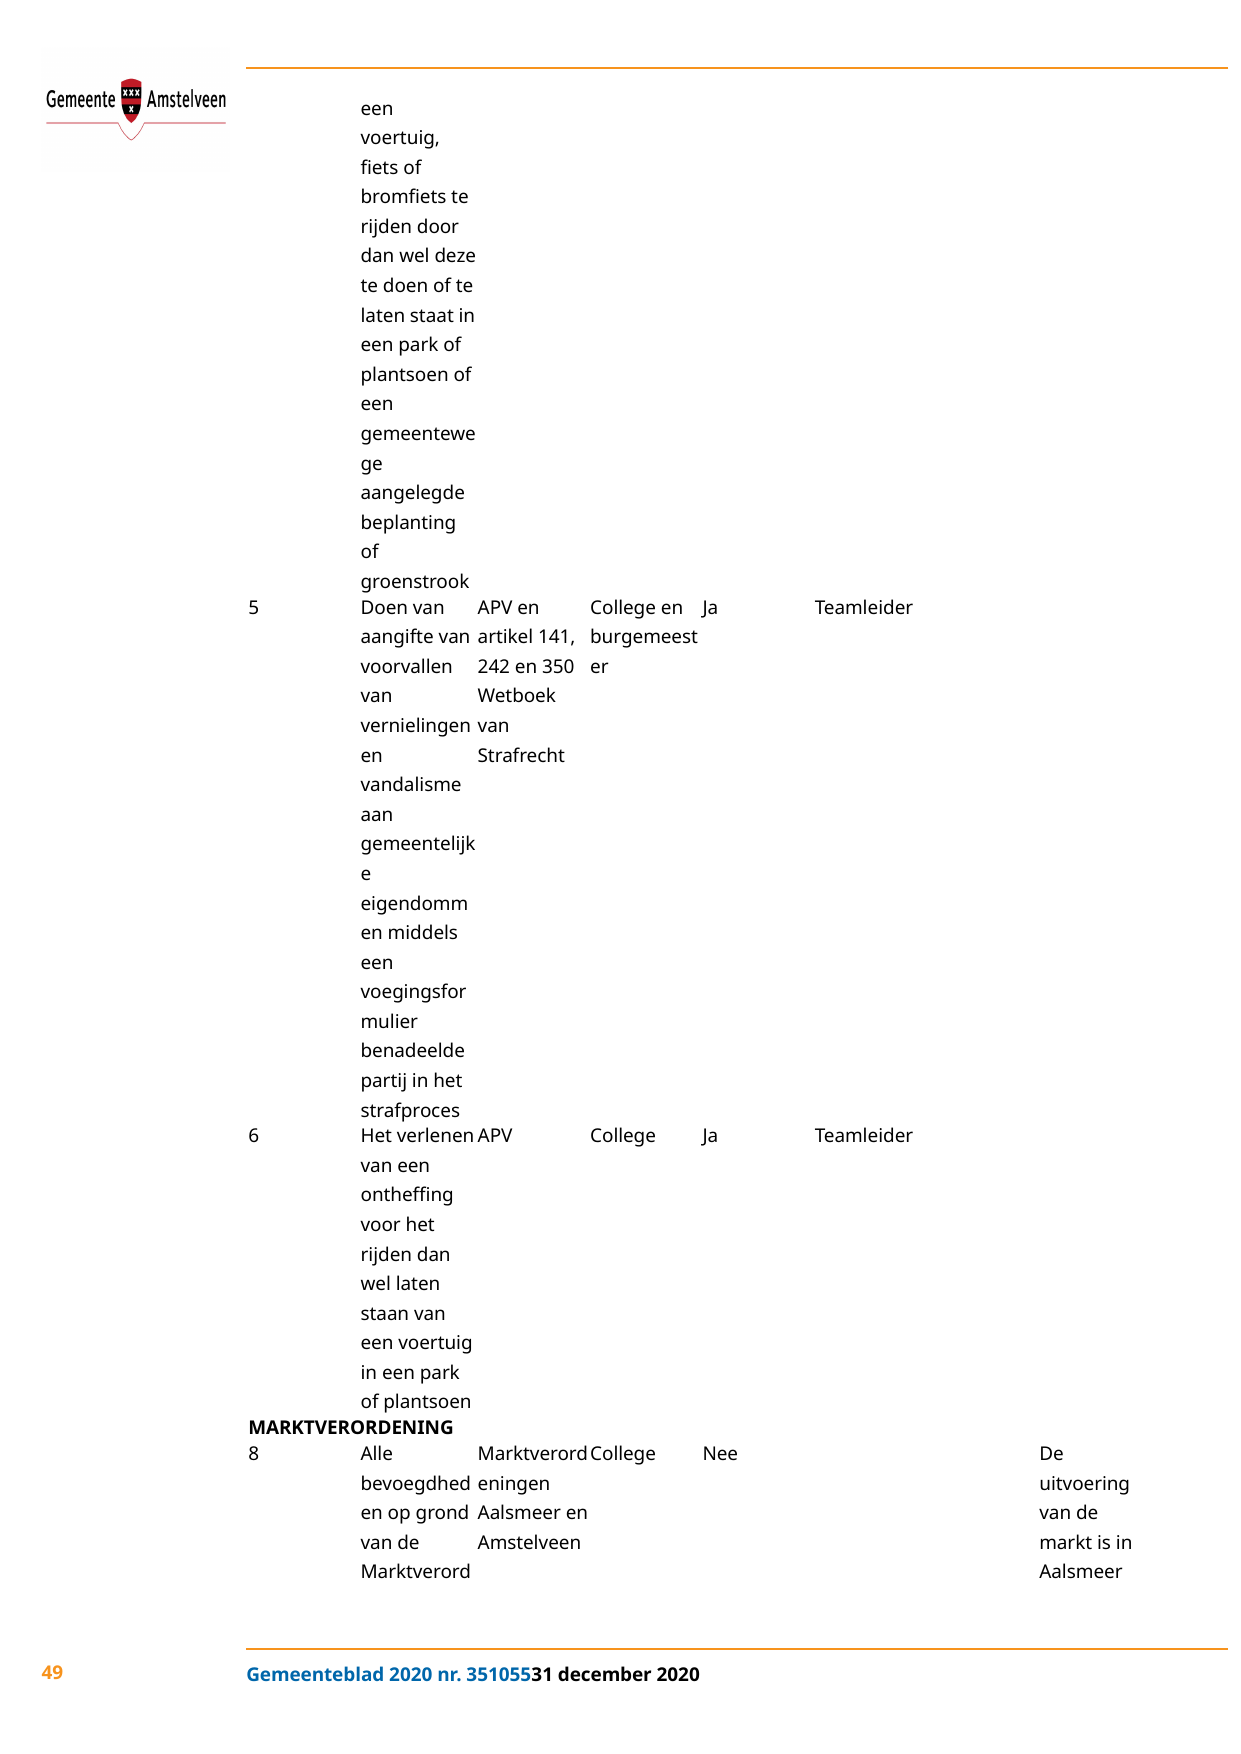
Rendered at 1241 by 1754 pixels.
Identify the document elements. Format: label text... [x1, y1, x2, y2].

table_cell Ja [702, 594, 814, 1122]
table_cell [1039, 95, 1152, 594]
table_cell [702, 95, 814, 594]
picture [41, 47, 231, 172]
table_cell [815, 1440, 1039, 1584]
table_cell Teamleider [815, 1123, 1039, 1414]
table_cell [815, 95, 1039, 594]
table_cell Nee [702, 1440, 814, 1584]
table_cell [1039, 1123, 1152, 1414]
table_cell APV en artikel 141, 242 en 350 Wetboek van Strafrecht [478, 594, 590, 1122]
table_cell [478, 95, 590, 594]
table_cell Alle bevoegdheden op grond van de Marktverord [360, 1440, 477, 1584]
table_cell College [590, 1123, 702, 1414]
table_cell 6 [248, 1123, 360, 1414]
table_cell APV [478, 1123, 590, 1414]
table_cell [248, 95, 360, 594]
table_cell College [590, 1440, 702, 1584]
table_cell 8 [248, 1440, 360, 1584]
table_cell Marktverordeningen Aalsmeer en Amstelveen [478, 1440, 590, 1584]
table_cell Het verlenen van een ontheffing voor het rijden dan wel laten staan van een voertuig in een park of plantsoen [360, 1123, 477, 1414]
table_cell een voertuig, fiets of bromfiets te rijden door dan wel deze te doen of te laten staat in een park of plantsoen of een gemeentewege aangelegde beplanting of groenstrook [360, 95, 477, 594]
table_cell Doen van aangifte van voorvallen van vernielingen en vandalisme aan gemeentelijke eigendommen middels een voegingsformulier benadeelde partij in het strafproces [360, 594, 477, 1122]
table_cell Ja [702, 1123, 814, 1414]
table_cell Teamleider [815, 594, 1039, 1122]
table_cell De uitvoering van de markt is in Aalsmeer [1039, 1440, 1152, 1584]
table_cell 5 [248, 594, 360, 1122]
table_cell MARKTVERORDENING [248, 1415, 1152, 1440]
table_cell [1039, 594, 1152, 1122]
table_cell [590, 95, 702, 594]
table_cell College en burgemeester [590, 594, 702, 1122]
